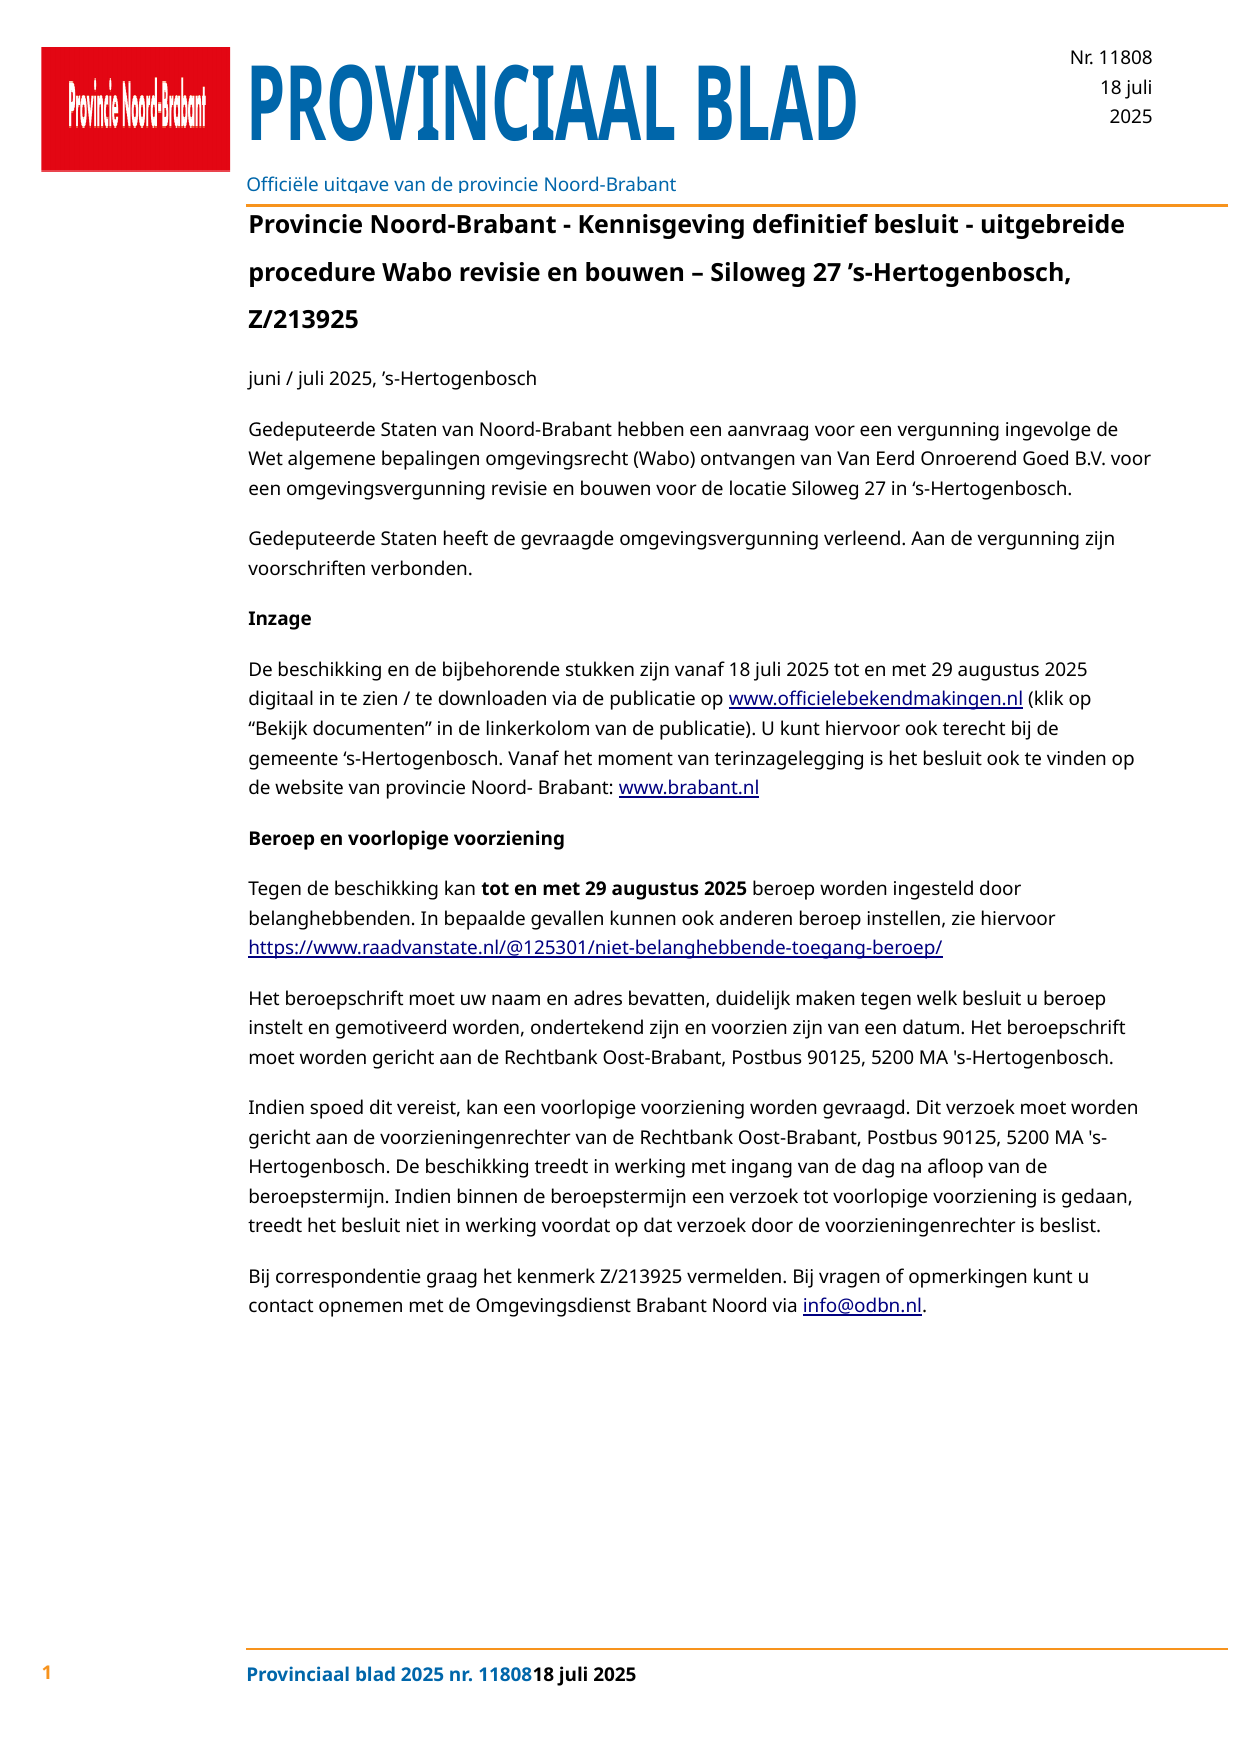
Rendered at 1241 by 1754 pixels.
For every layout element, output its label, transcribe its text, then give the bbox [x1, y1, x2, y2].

text Provincie Noord-Brabant - Kennisgeving definitief besluit - uitgebreide procedure Wabo revisie en bouwen – Siloweg 27 ’s-Hertogenbosch, Z/213925 [248, 207, 1152, 336]
text juni / juli 2025, ’s-Hertogenbosch [248, 366, 1152, 391]
text Tegen de beschikking kan tot en met 29 augustus 2025 beroep worden ingesteld door belanghebbenden. In bepaalde gevallen kunnen ook anderen beroep instellen, zie hiervoor https://www.raadvanstate.nl/@125301/niet-belanghebbende-toegang-beroep/ [248, 875, 1152, 960]
text Inzage [248, 606, 1152, 631]
picture [41, 47, 231, 172]
text De beschikking en de bijbehorende stukken zijn vanaf 18 juli 2025 tot en met 29 augustus 2025 digitaal in te zien / te downloaden via de publicatie op www.officielebekendmakingen.nl (klik op “Bekijk documenten” in de linkerkolom van de publicatie). U kunt hiervoor ook terecht bij de gemeente ‘s-Hertogenbosch. Vanaf het moment van terinzagelegging is het besluit ook te vinden op de website van provincie Noord- Brabant: www.brabant.nl [248, 656, 1152, 800]
text Bij correspondentie graag het kenmerk Z/213925 vermelden. Bij vragen of opmerkingen kunt u contact opnemen met de Omgevingsdienst Brabant Noord via info@odbn.nl. [248, 1263, 1152, 1318]
text Gedeputeerde Staten heeft de gevraagde omgevingsvergunning verleend. Aan de vergunning zijn voorschriften verbonden. [248, 526, 1152, 581]
text Indien spoed dit vereist, kan een voorlopige voorziening worden gevraagd. Dit verzoek moet worden gericht aan de voorzieningenrechter van de Rechtbank Oost-Brabant, Postbus 90125, 5200 MA 's-Hertogenbosch. De beschikking treedt in werking met ingang van de dag na afloop van de beroepstermijn. Indien binnen de beroepstermijn een verzoek tot voorlopige voorziening is gedaan, treedt het besluit niet in werking voordat op dat verzoek door de voorzieningenrechter is beslist. [248, 1094, 1152, 1238]
text Het beroepschrift moet uw naam en adres bevatten, duidelijk maken tegen welk besluit u beroep instelt en gemotiveerd worden, ondertekend zijn en voorzien zijn van een datum. Het beroepschrift moet worden gericht aan de Rechtbank Oost-Brabant, Postbus 90125, 5200 MA 's-Hertogenbosch. [248, 985, 1152, 1069]
text Gedeputeerde Staten van Noord-Brabant hebben een aanvraag voor een vergunning ingevolge de Wet algemene bepalingen omgevingsrecht (Wabo) ontvangen van Van Eerd Onroerend Goed B.V. voor een omgevingsvergunning revisie en bouwen voor de locatie Siloweg 27 in ‘s-Hertogenbosch. [248, 416, 1152, 501]
text Beroep en voorlopige voorziening [248, 825, 1152, 850]
